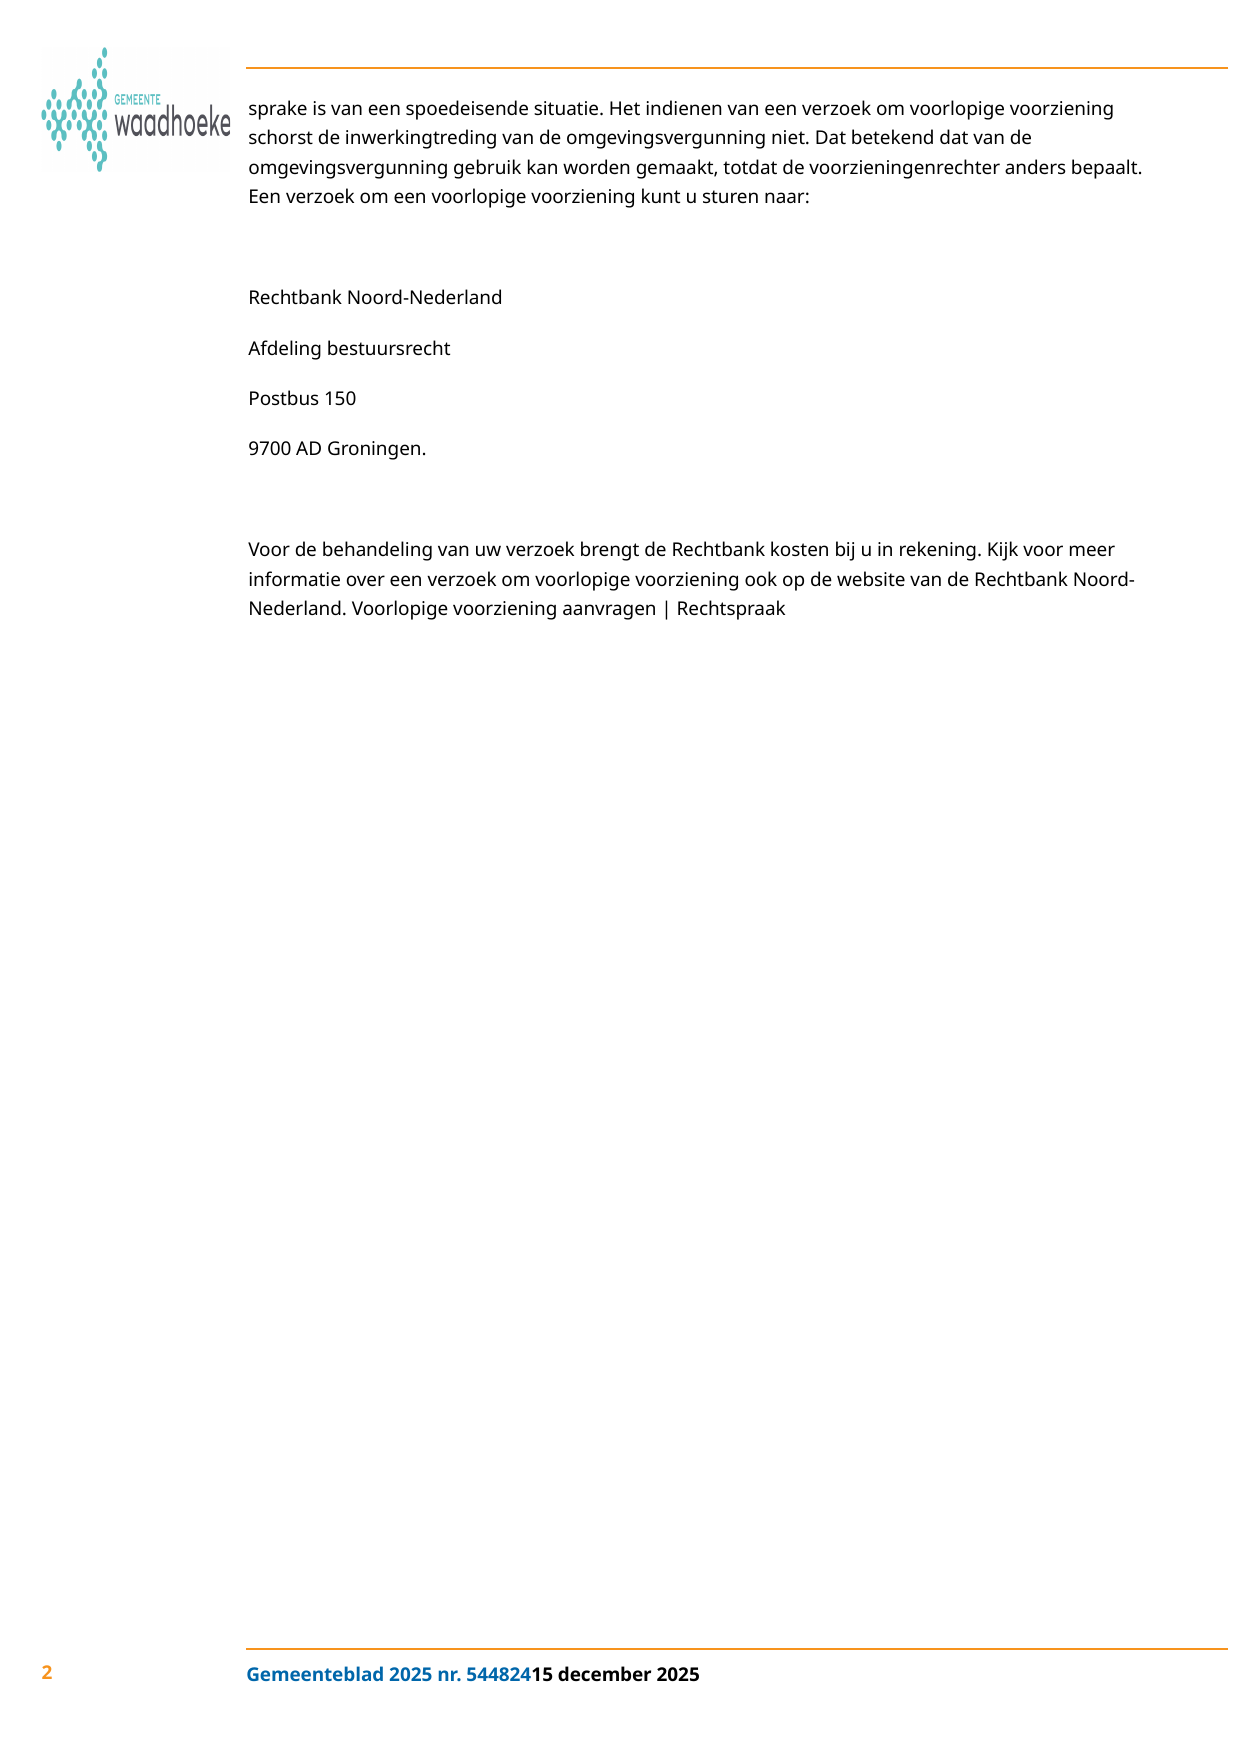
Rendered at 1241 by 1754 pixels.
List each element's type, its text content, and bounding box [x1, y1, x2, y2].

text sprake is van een spoedeisende situatie. Het indienen van een verzoek om voorlopige voorziening schorst de inwerkingtreding van de omgevingsvergunning niet. Dat betekend dat van de omgevingsvergunning gebruik kan worden gemaakt, totdat de voorzieningenrechter anders bepaalt. Een verzoek om een voorlopige voorziening kunt u sturen naar: [248, 95, 1152, 209]
text Rechtbank Noord-Nederland [248, 284, 1152, 310]
picture [41, 47, 231, 172]
text Postbus 150 [248, 385, 1152, 411]
text 9700 AD Groningen. [248, 436, 1152, 461]
text Voor de behandeling van uw verzoek brengt de Rechtbank kosten bij u in rekening. Kijk voor meer informatie over een verzoek om voorlopige voorziening ook op de website van de Rechtbank Noord-Nederland. Voorlopige voorziening aanvragen | Rechtspraak [248, 536, 1152, 621]
text Afdeling bestuursrecht [248, 335, 1152, 361]
